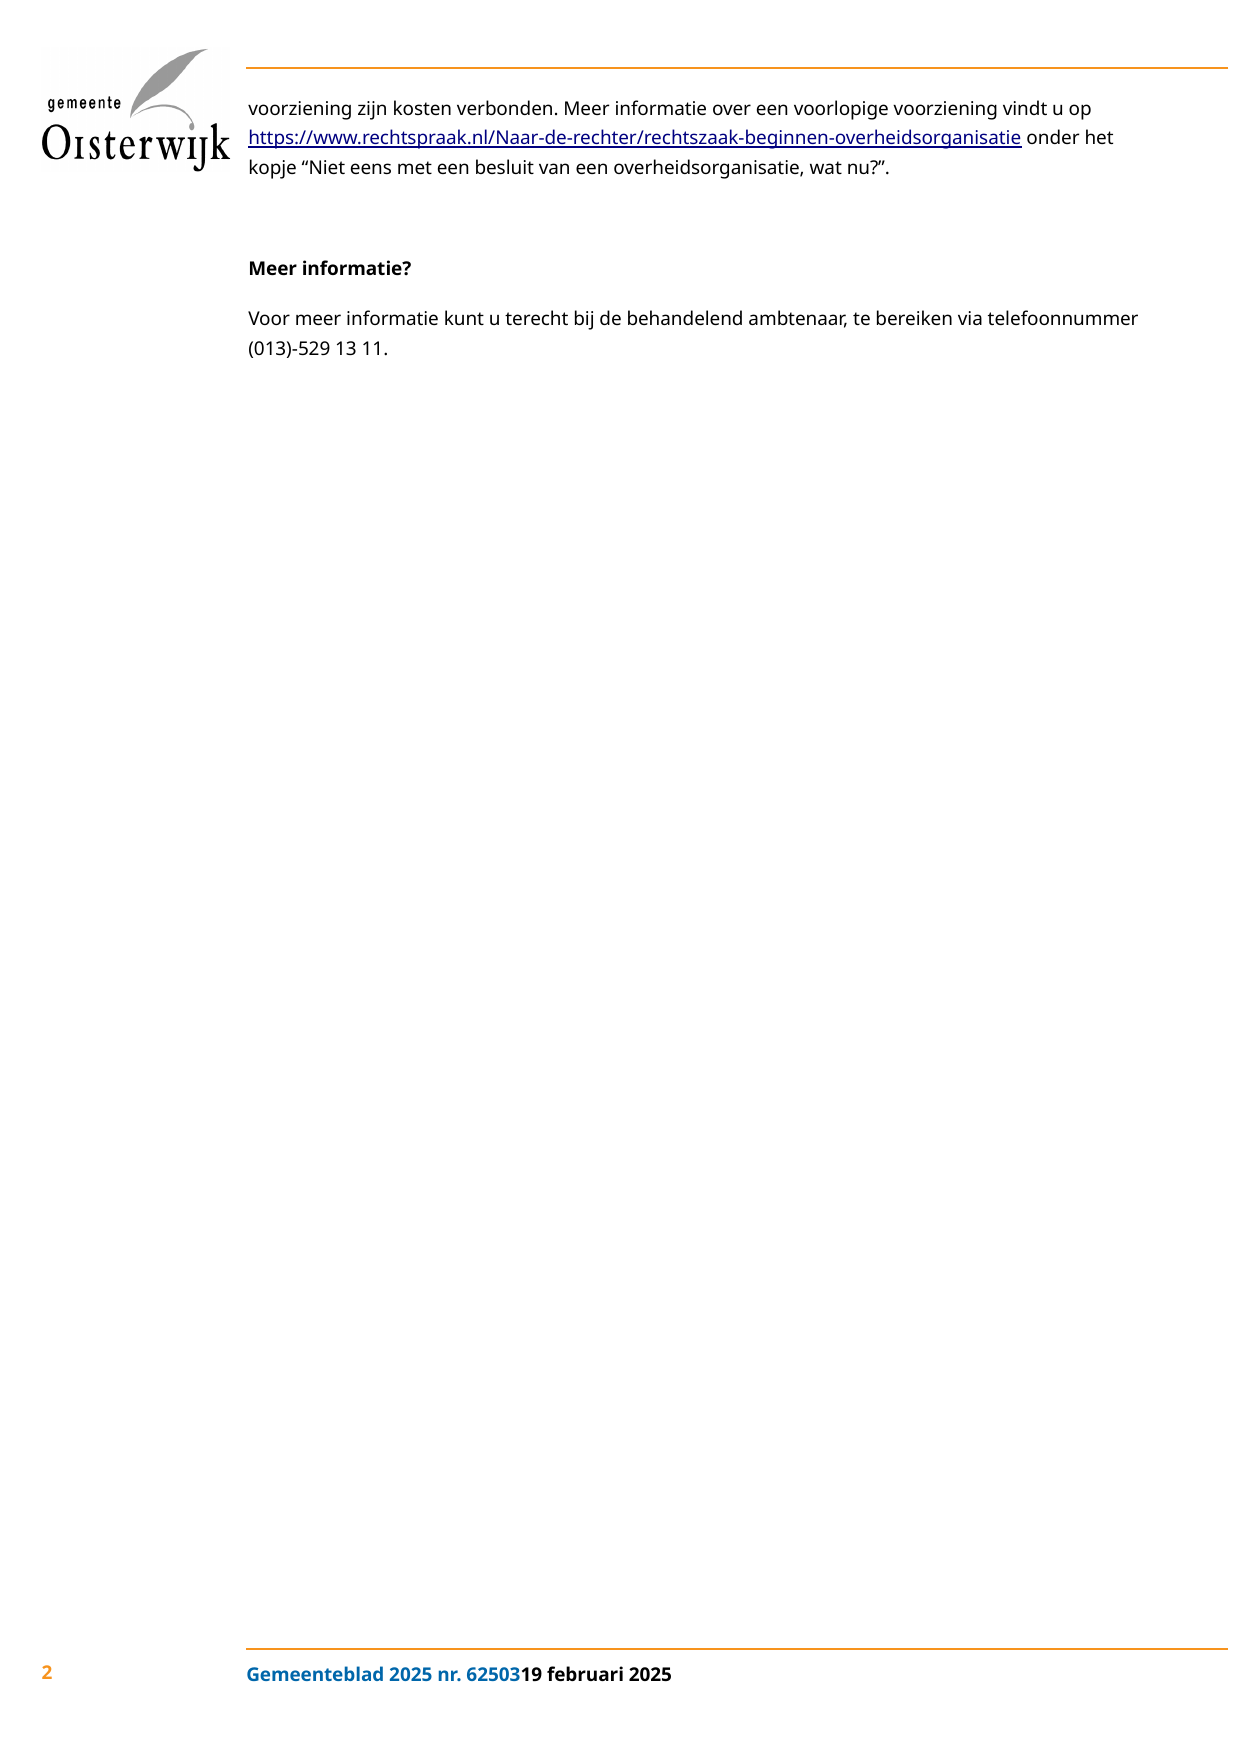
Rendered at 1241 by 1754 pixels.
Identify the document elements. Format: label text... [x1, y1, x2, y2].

text voorziening zijn kosten verbonden. Meer informatie over een voorlopige voorziening vindt u op https://www.rechtspraak.nl/Naar-de-rechter/rechtszaak-beginnen-overheidsorganisatie onder het kopje “Niet eens met een besluit van een overheidsorganisatie, wat nu?”. [248, 95, 1152, 180]
picture [41, 47, 231, 172]
text Meer informatie? [248, 255, 1152, 281]
text Voor meer informatie kunt u terecht bij de behandelend ambtenaar, te bereiken via telefoonnummer (013)-529 13 11. [248, 305, 1152, 361]
